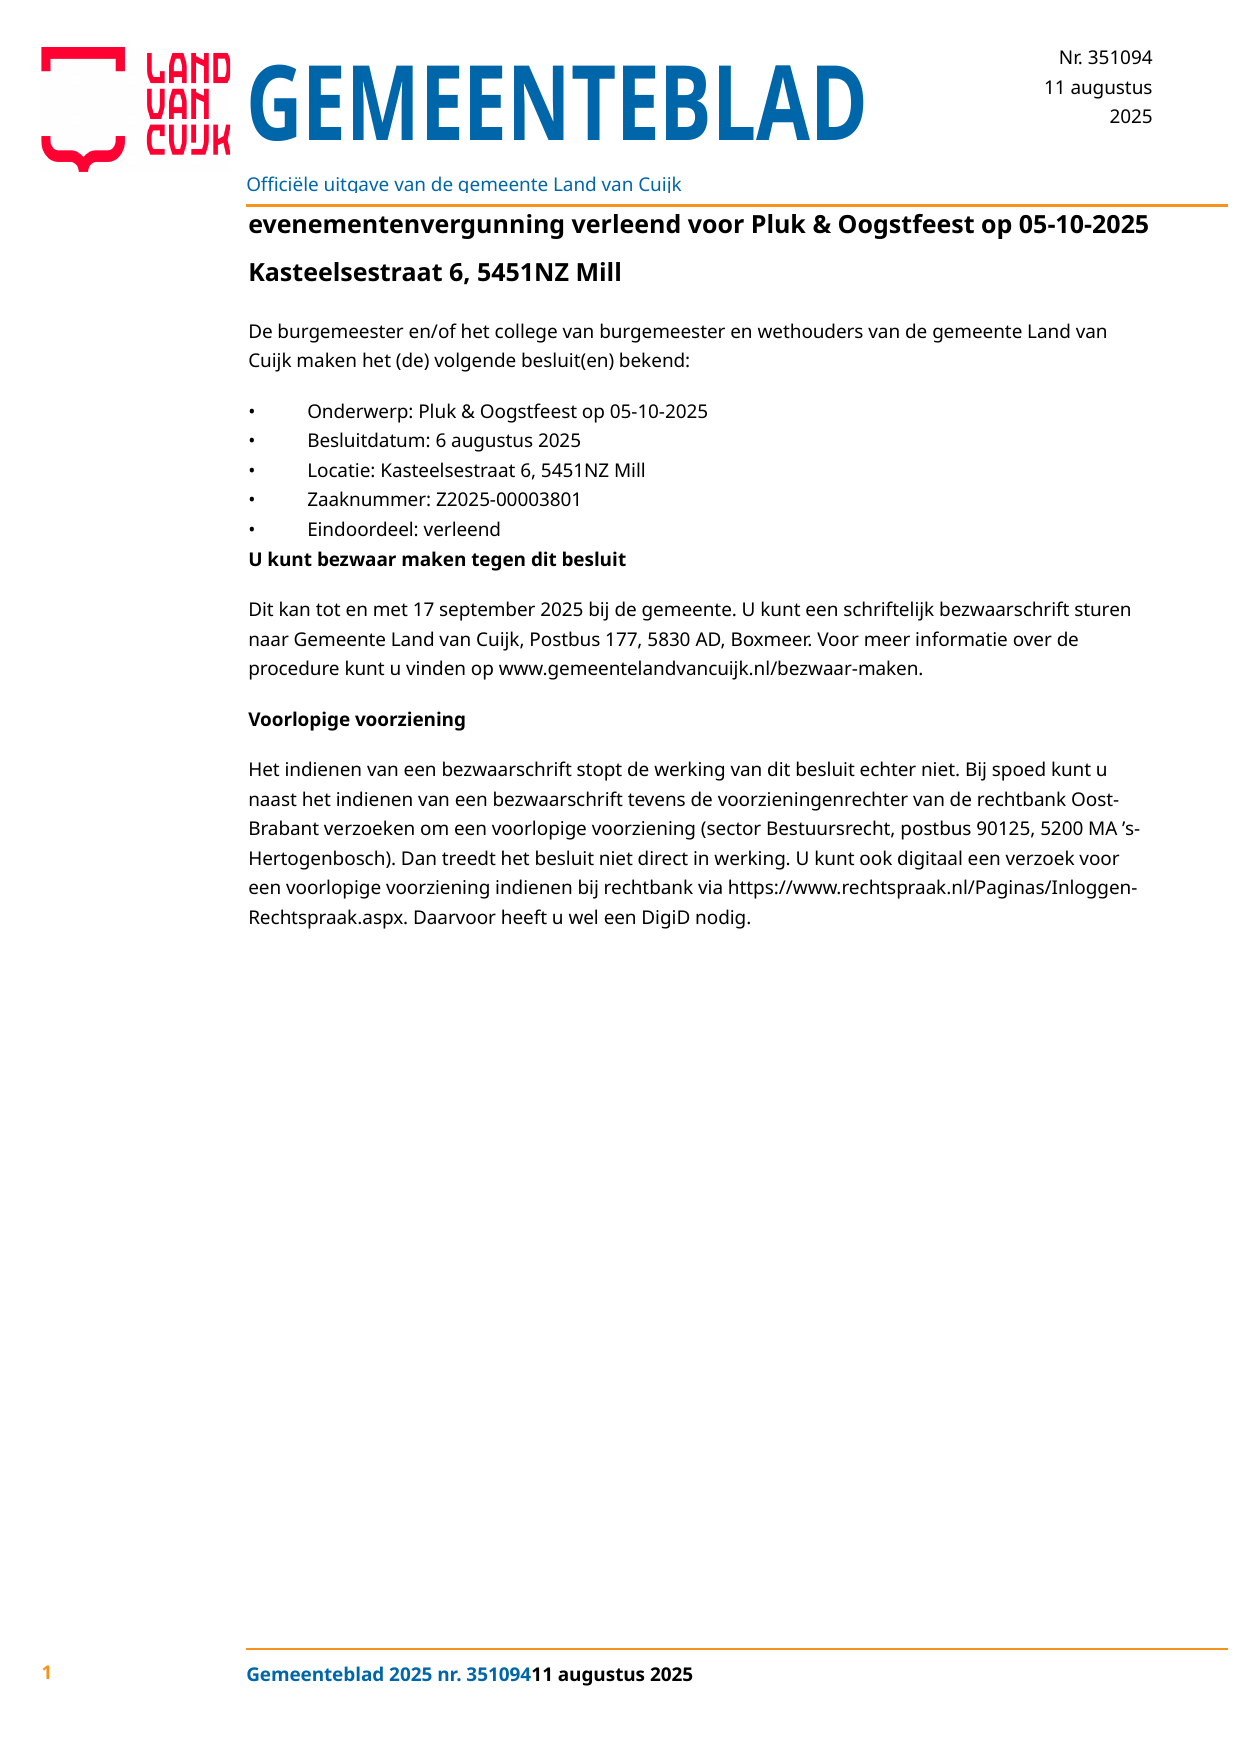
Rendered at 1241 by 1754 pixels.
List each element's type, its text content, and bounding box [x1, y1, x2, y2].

text evenementenvergunning verleend voor Pluk & Oogstfeest op 05-10-2025 Kasteelsestraat 6, 5451NZ Mill [248, 207, 1152, 288]
list Eindoordeel: verleend [248, 516, 1152, 542]
text De burgemeester en/of het college van burgemeester en wethouders van de gemeente Land van Cuijk maken het (de) volgende besluit(en) bekend: [248, 318, 1152, 373]
list Locatie: Kasteelsestraat 6, 5451NZ Mill [248, 457, 1152, 483]
list Zaaknummer: Z2025-00003801 [248, 487, 1152, 512]
list Onderwerp: Pluk & Oogstfeest op 05-10-2025 [248, 398, 1152, 424]
text Voorlopige voorziening [248, 706, 1152, 732]
picture [41, 47, 231, 172]
text Dit kan tot en met 17 september 2025 bij de gemeente. U kunt een schriftelijk bezwaarschrift sturen naar Gemeente Land van Cuijk, Postbus 177, 5830 AD, Boxmeer. Voor meer informatie over de procedure kunt u vinden op www.gemeentelandvancuijk.nl/bezwaar-maken. [248, 596, 1152, 681]
list Besluitdatum: 6 augustus 2025 [248, 427, 1152, 453]
text U kunt bezwaar maken tegen dit besluit [248, 546, 1152, 572]
text Het indienen van een bezwaarschrift stopt de werking van dit besluit echter niet. Bij spoed kunt u naast het indienen van een bezwaarschrift tevens de voorzieningenrechter van de rechtbank Oost-Brabant verzoeken om een voorlopige voorziening (sector Bestuursrecht, postbus 90125, 5200 MA ’s-Hertogenbosch). Dan treedt het besluit niet direct in werking. U kunt ook digitaal een verzoek voor een voorlopige voorziening indienen bij rechtbank via https://www.rechtspraak.nl/Paginas/Inloggen-Rechtspraak.aspx. Daarvoor heeft u wel een DigiD nodig. [248, 756, 1152, 930]
